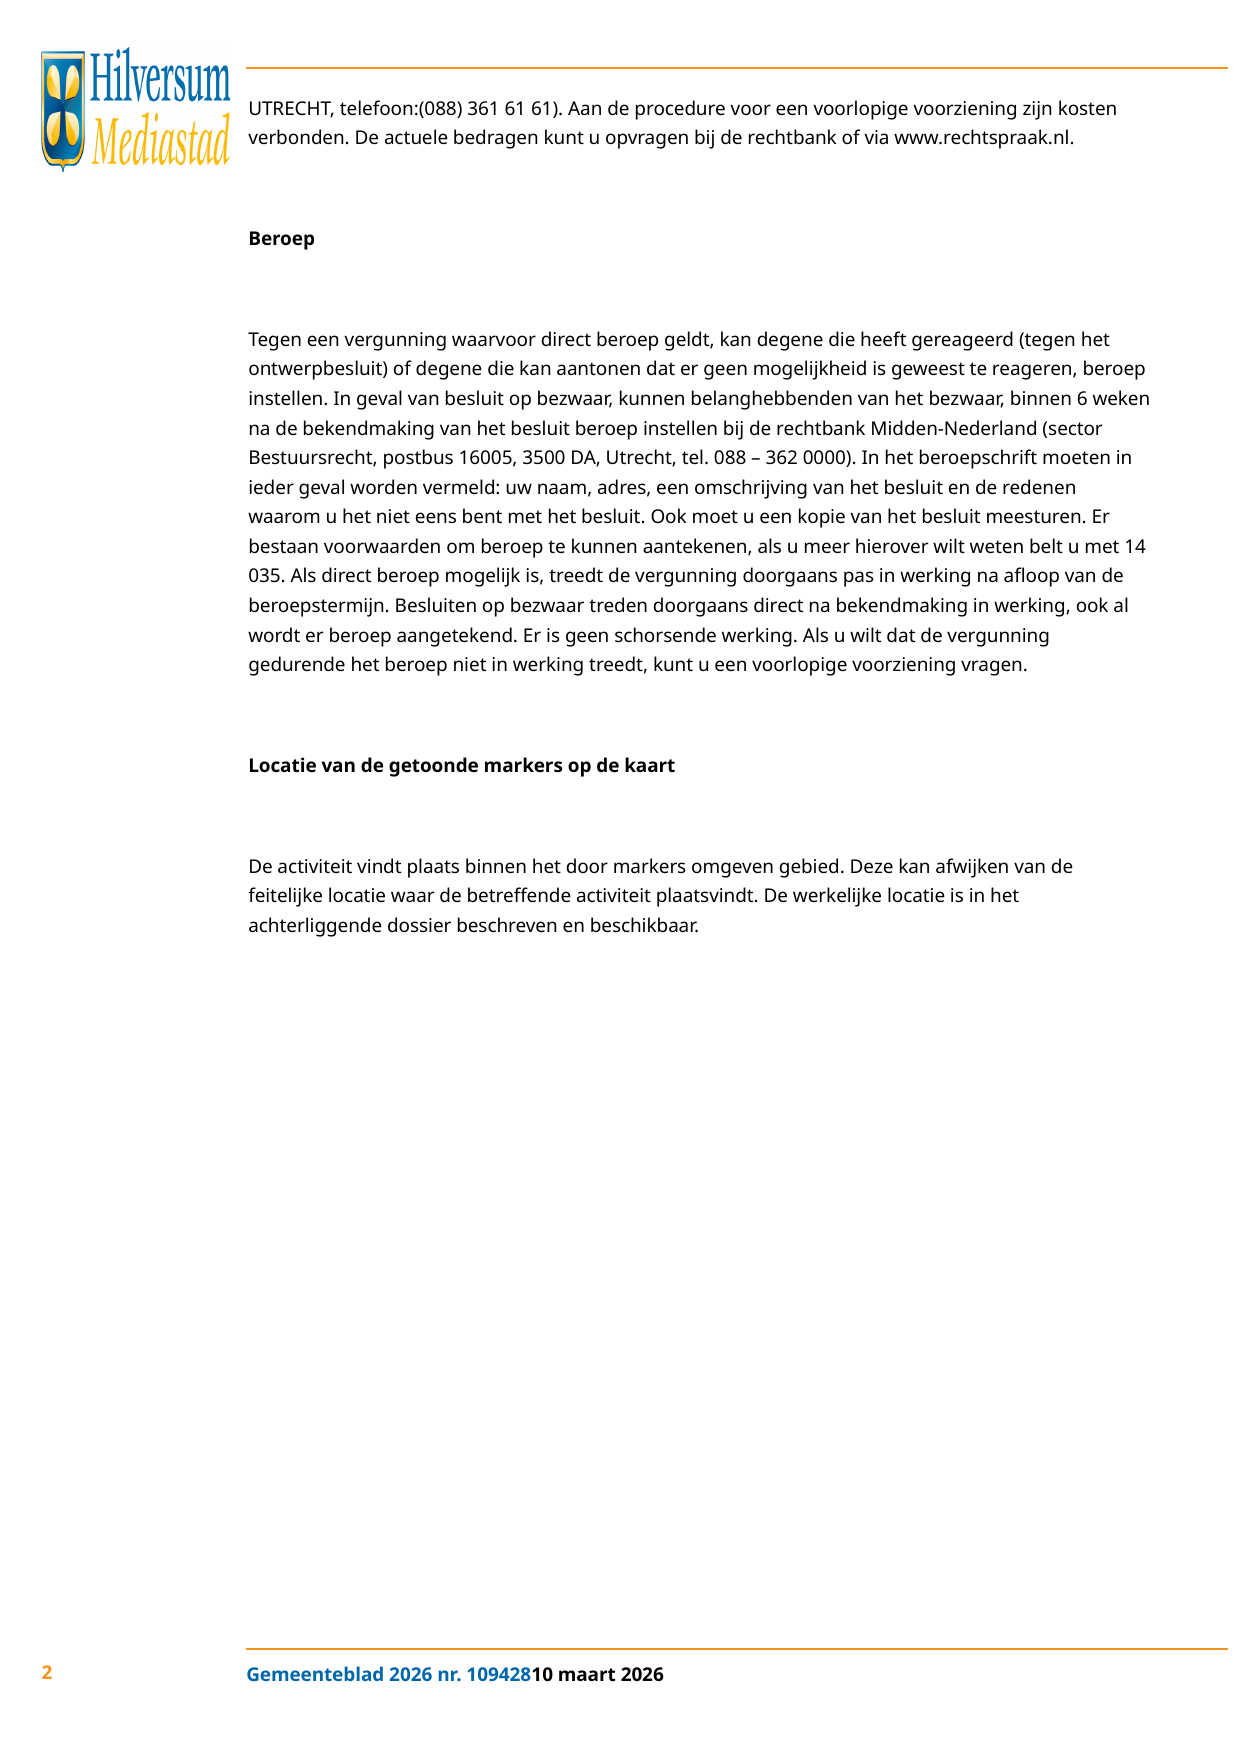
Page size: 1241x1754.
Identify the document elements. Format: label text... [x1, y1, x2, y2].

picture [41, 47, 231, 172]
text UTRECHT, telefoon:(088) 361 61 61). Aan de procedure voor een voorlopige voorziening zijn kosten verbonden. De actuele bedragen kunt u opvragen bij de rechtbank of via www.rechtspraak.nl. [248, 95, 1152, 150]
text Beroep [248, 225, 1152, 251]
text Tegen een vergunning waarvoor direct beroep geldt, kan degene die heeft gereageerd (tegen het ontwerpbesluit) of degene die kan aantonen dat er geen mogelijkheid is geweest te reageren, beroep instellen. In geval van besluit op bezwaar, kunnen belanghebbenden van het bezwaar, binnen 6 weken na de bekendmaking van het besluit beroep instellen bij de rechtbank Midden-Nederland (sector Bestuursrecht, postbus 16005, 3500 DA, Utrecht, tel. 088 – 362 0000). In het beroepschrift moeten in ieder geval worden vermeld: uw naam, adres, een omschrijving van het besluit en de redenen waarom u het niet eens bent met het besluit. Ook moet u een kopie van het besluit meesturen. Er bestaan voorwaarden om beroep te kunnen aantekenen, als u meer hierover wilt weten belt u met 14 035. Als direct beroep mogelijk is, treedt de vergunning doorgaans pas in werking na afloop van de beroepstermijn. Besluiten op bezwaar treden doorgaans direct na bekendmaking in werking, ook al wordt er beroep aangetekend. Er is geen schorsende werking. Als u wilt dat de vergunning gedurende het beroep niet in werking treedt, kunt u een voorlopige voorziening vragen. [248, 326, 1152, 677]
text Locatie van de getoonde markers op de kaart [248, 752, 1152, 778]
text De activiteit vindt plaats binnen het door markers omgeven gebied. Deze kan afwijken van de feitelijke locatie waar de betreffende activiteit plaatsvindt. De werkelijke locatie is in het achterliggende dossier beschreven en beschikbaar. [248, 853, 1152, 938]
